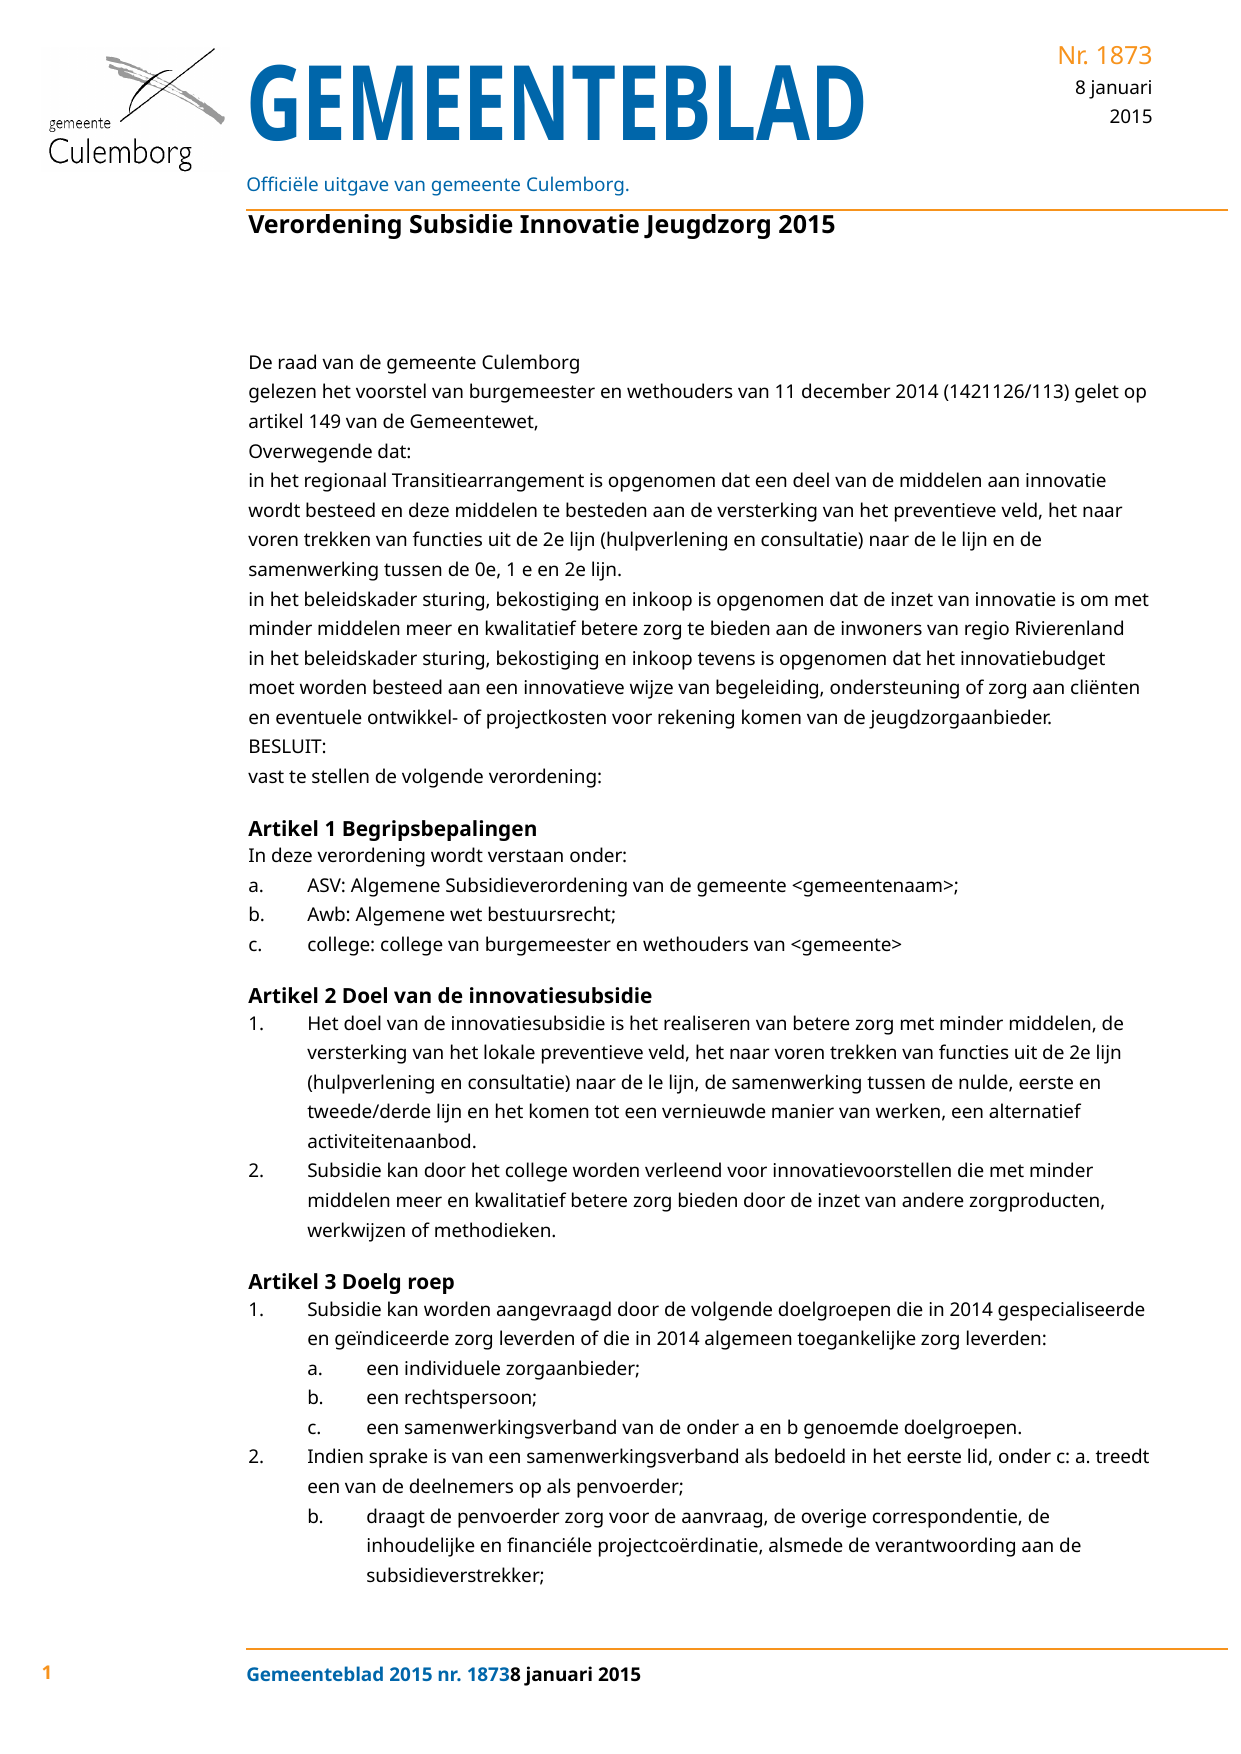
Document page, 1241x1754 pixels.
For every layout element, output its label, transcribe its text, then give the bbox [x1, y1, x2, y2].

picture [41, 47, 231, 172]
text De raad van de gemeente Culemborg [248, 349, 1152, 375]
text Overwegende dat: [248, 438, 1152, 464]
text in het beleidskader sturing, bekostiging en inkoop is opgenomen dat de inzet van innovatie is om met minder middelen meer en kwalitatief betere zorg te bieden aan de inwoners van regio Rivierenland [248, 586, 1152, 641]
text moet worden besteed aan een innovatieve wijze van begeleiding, ondersteuning of zorg aan cliënten en eventuele ontwikkel- of projectkosten voor rekening komen van de jeugdzorgaanbieder. [248, 674, 1152, 730]
text vast te stellen de volgende verordening: [248, 763, 1152, 789]
text gelezen het voorstel van burgemeester en wethouders van 11 december 2014 (1421126/113) gelet op artikel 149 van de Gemeentewet, [248, 379, 1152, 434]
text Artikel 2 Doel van de innovatiesubsidie [248, 981, 1152, 1010]
text BESLUIT: [248, 734, 1152, 759]
list een individuele zorgaanbieder; [307, 1355, 1152, 1381]
list een samenwerkingsverband van de onder a en b genoemde doelgroepen. [307, 1414, 1152, 1440]
text in het regionaal Transitiearrangement is opgenomen dat een deel van de middelen aan innovatie wordt besteed en deze middelen te besteden aan de versterking van het preventieve veld, het naar voren trekken van functies uit de 2e lijn (hulpverlening en consultatie) naar de le lijn en de samenwerking tussen de 0e, 1 e en 2e lijn. [248, 467, 1152, 582]
text Artikel 1 Begripsbepalingen [248, 814, 1152, 842]
list college: college van burgemeester en wethouders van <gemeente> [248, 931, 1152, 957]
list een rechtspersoon; [307, 1384, 1152, 1410]
list Indien sprake is van een samenwerkingsverband als bedoeld in het eerste lid, onder c: a. treedt een van de deelnemers op als penvoerder; [248, 1444, 1152, 1499]
text in het beleidskader sturing, bekostiging en inkoop tevens is opgenomen dat het innovatiebudget [248, 645, 1152, 671]
text In deze verordening wordt verstaan onder: [248, 842, 1152, 868]
list Het doel van de innovatiesubsidie is het realiseren van betere zorg met minder middelen, de versterking van het lokale preventieve veld, het naar voren trekken van functies uit de 2e lijn (hulpverlening en consultatie) naar de le lijn, de samenwerking tussen de nulde, eerste en tweede/derde lijn en het komen tot een vernieuwde manier van werken, een alternatief activiteitenaanbod. [248, 1010, 1152, 1154]
list ASV: Algemene Subsidieverordening van de gemeente <gemeentenaam>; [248, 872, 1152, 897]
list draagt de penvoerder zorg voor de aanvraag, de overige correspondentie, de inhoudelijke en financiéle projectcoërdinatie, alsmede de verantwoording aan de subsidieverstrekker; [307, 1503, 1152, 1588]
list Subsidie kan door het college worden verleend voor innovatievoorstellen die met minder middelen meer en kwalitatief betere zorg bieden door de inzet van andere zorgproducten, werkwijzen of methodieken. [248, 1158, 1152, 1243]
list Awb: Algemene wet bestuursrecht; [248, 901, 1152, 927]
text Verordening Subsidie Innovatie Jeugdzorg 2015 [248, 211, 1152, 241]
text Artikel 3 Doelg roep [248, 1267, 1152, 1296]
list Subsidie kan worden aangevraagd door de volgende doelgroepen die in 2014 gespecialiseerde en geïndiceerde zorg leverden of die in 2014 algemeen toegankelijke zorg leverden: [248, 1296, 1152, 1351]
